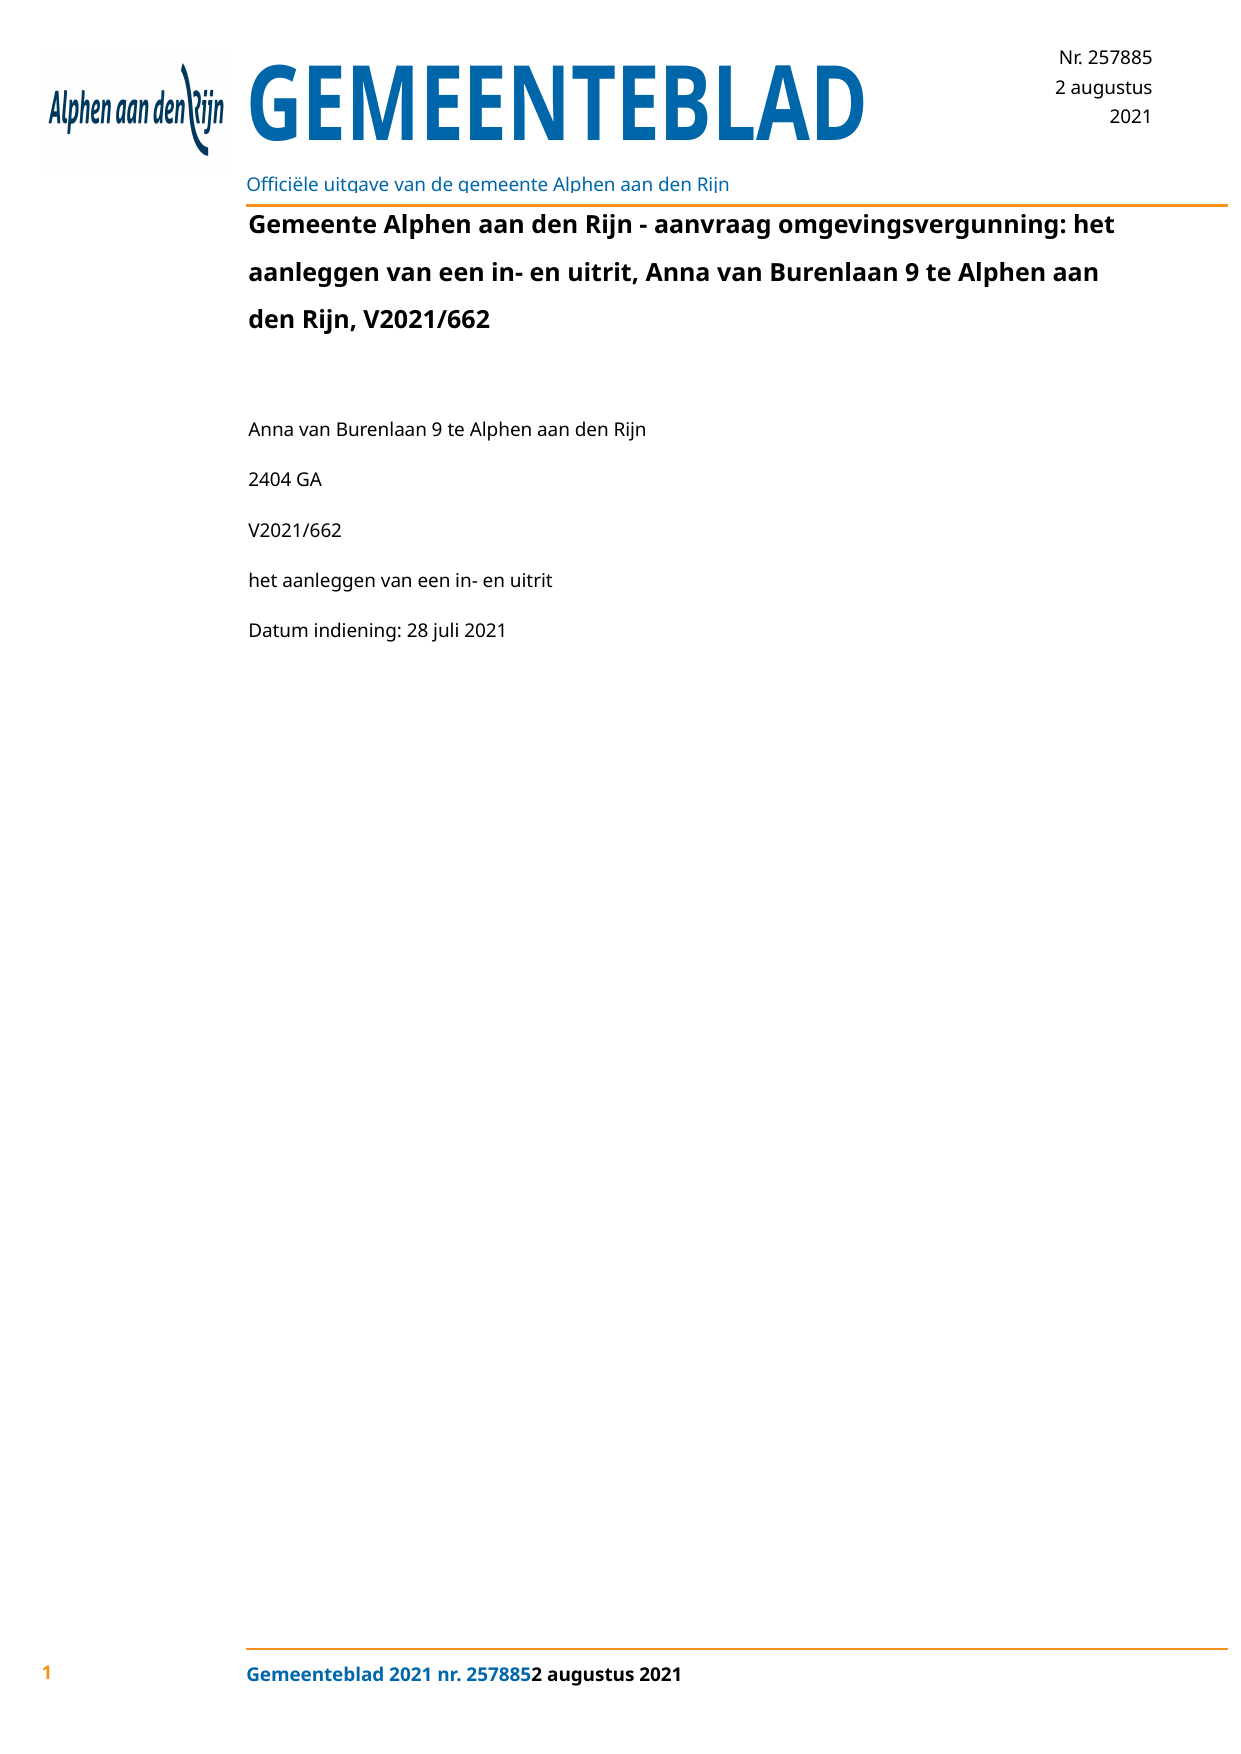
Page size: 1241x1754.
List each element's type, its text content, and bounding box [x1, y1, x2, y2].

text 2404 GA [248, 466, 1152, 492]
text het aanleggen van een in- en uitrit [248, 567, 1152, 593]
text Gemeente Alphen aan den Rijn - aanvraag omgevingsvergunning: het aanleggen van een in- en uitrit, Anna van Burenlaan 9 te Alphen aan den Rijn, V2021/662 [248, 207, 1152, 336]
text V2021/662 [248, 517, 1152, 542]
picture [41, 47, 231, 172]
text Anna van Burenlaan 9 te Alphen aan den Rijn [248, 416, 1152, 442]
text Datum indiening: 28 juli 2021 [248, 618, 1152, 643]
